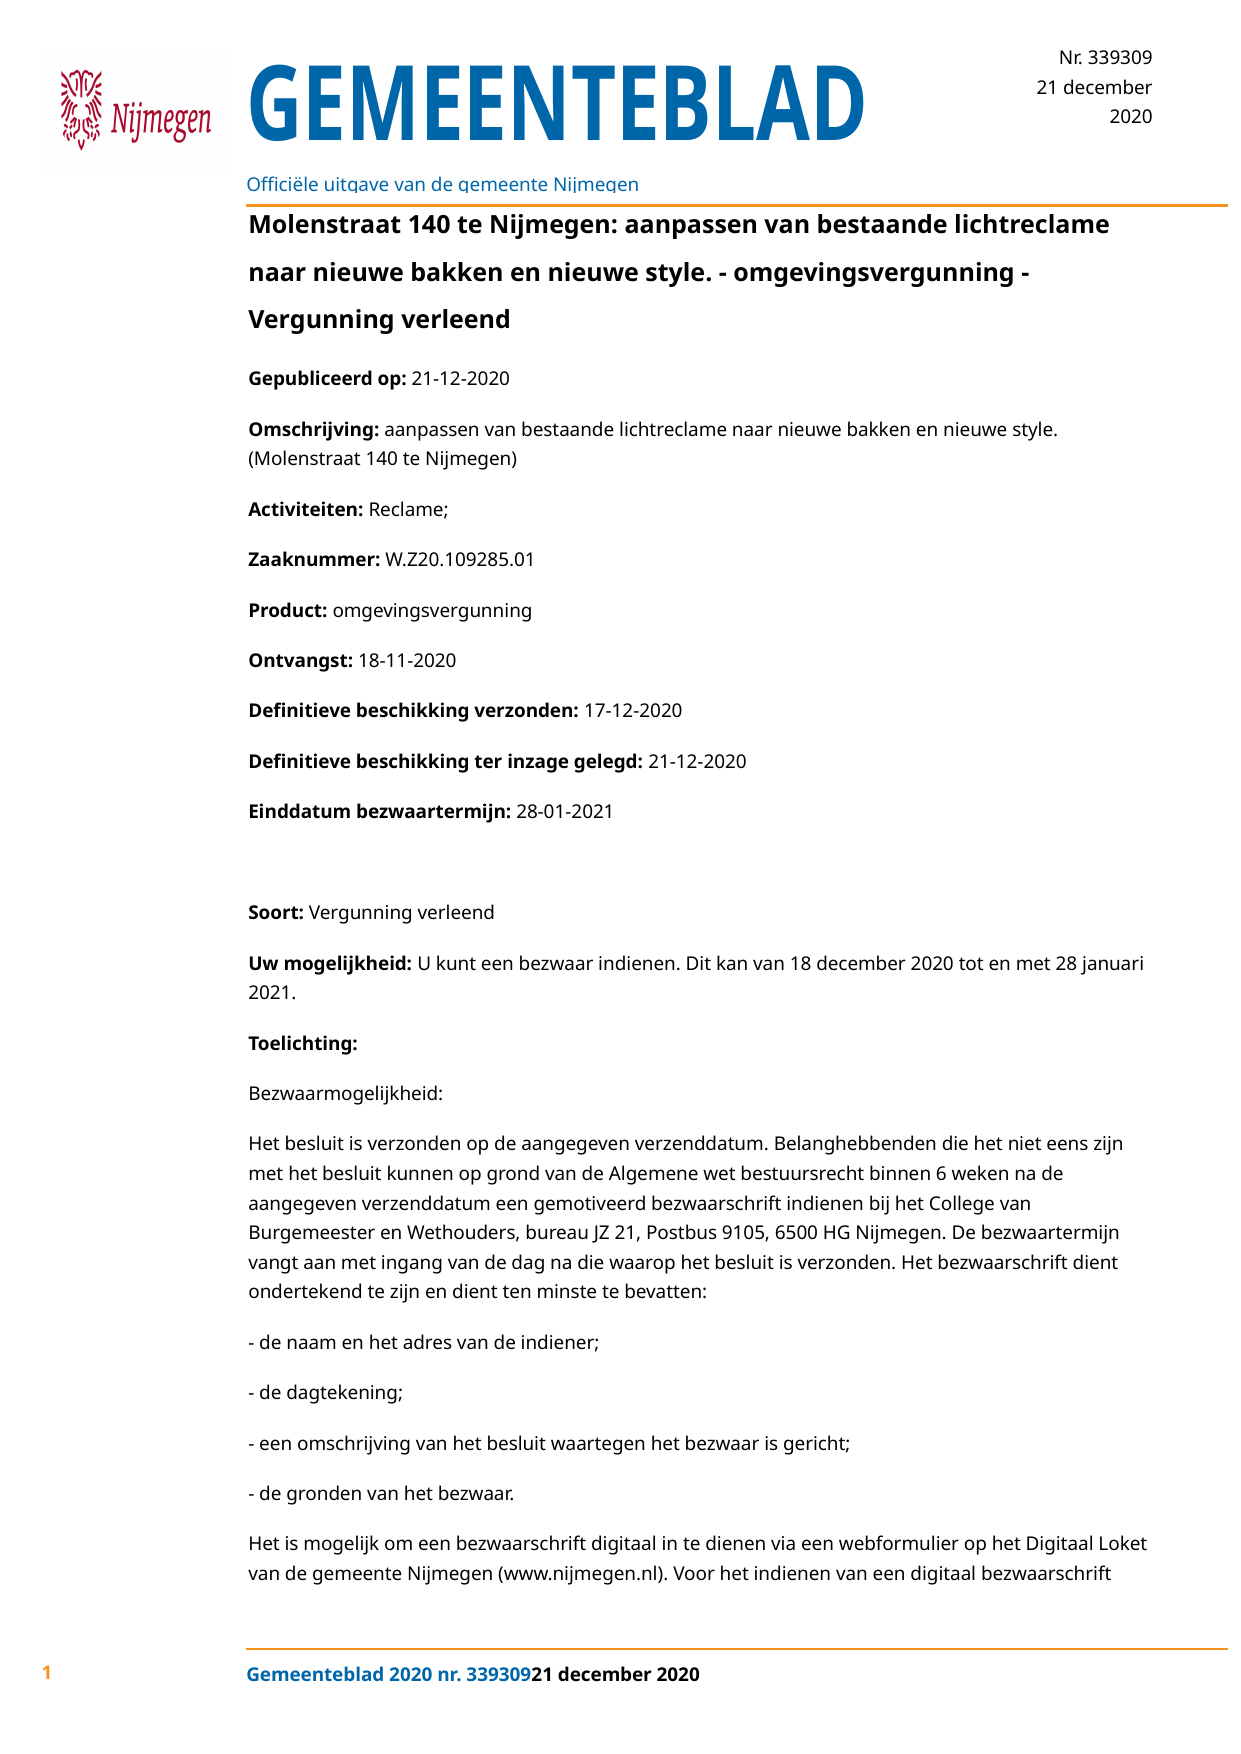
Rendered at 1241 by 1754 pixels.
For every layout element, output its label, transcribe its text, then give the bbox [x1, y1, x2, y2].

text Einddatum bezwaartermijn: 28-01-2021 [248, 798, 1152, 824]
text Uw mogelijkheid: U kunt een bezwaar indienen. Dit kan van 18 december 2020 tot en met 28 januari 2021. [248, 950, 1152, 1005]
text - een omschrijving van het besluit waartegen het bezwaar is gericht; [248, 1430, 1152, 1455]
text Definitieve beschikking verzonden: 17-12-2020 [248, 698, 1152, 723]
text Omschrijving: aanpassen van bestaande lichtreclame naar nieuwe bakken en nieuwe style. (Molenstraat 140 te Nijmegen) [248, 416, 1152, 471]
text Het is mogelijk om een bezwaarschrift digitaal in te dienen via een webformulier op het Digitaal Loket van de gemeente Nijmegen (www.nijmegen.nl). Voor het indienen van een digitaal bezwaarschrift [248, 1531, 1152, 1586]
text Soort: Vergunning verleend [248, 899, 1152, 925]
text Activiteiten: Reclame; [248, 496, 1152, 522]
text Gepubliceerd op: 21-12-2020 [248, 366, 1152, 391]
picture [41, 47, 231, 172]
text Bezwaarmogelijkheid: [248, 1080, 1152, 1106]
text Ontvangst: 18-11-2020 [248, 647, 1152, 673]
text - de gronden van het bezwaar. [248, 1480, 1152, 1506]
text Toelichting: [248, 1030, 1152, 1055]
text Definitieve beschikking ter inzage gelegd: 21-12-2020 [248, 748, 1152, 774]
text Het besluit is verzonden op de aangegeven verzenddatum. Belanghebbenden die het niet eens zijn met het besluit kunnen op grond van de Algemene wet bestuursrecht binnen 6 weken na de aangegeven verzenddatum een gemotiveerd bezwaarschrift indienen bij het College van Burgemeester en Wethouders, bureau JZ 21, Postbus 9105, 6500 HG Nijmegen. De bezwaartermijn vangt aan met ingang van de dag na die waarop het besluit is verzonden. Het bezwaarschrift dient ondertekend te zijn en dient ten minste te bevatten: [248, 1131, 1152, 1304]
text Product: omgevingsvergunning [248, 597, 1152, 622]
text - de naam en het adres van de indiener; [248, 1329, 1152, 1354]
text Molenstraat 140 te Nijmegen: aanpassen van bestaande lichtreclame naar nieuwe bakken en nieuwe style. - omgevingsvergunning - Vergunning verleend [248, 207, 1152, 336]
text Zaaknummer: W.Z20.109285.01 [248, 546, 1152, 572]
text - de dagtekening; [248, 1379, 1152, 1405]
